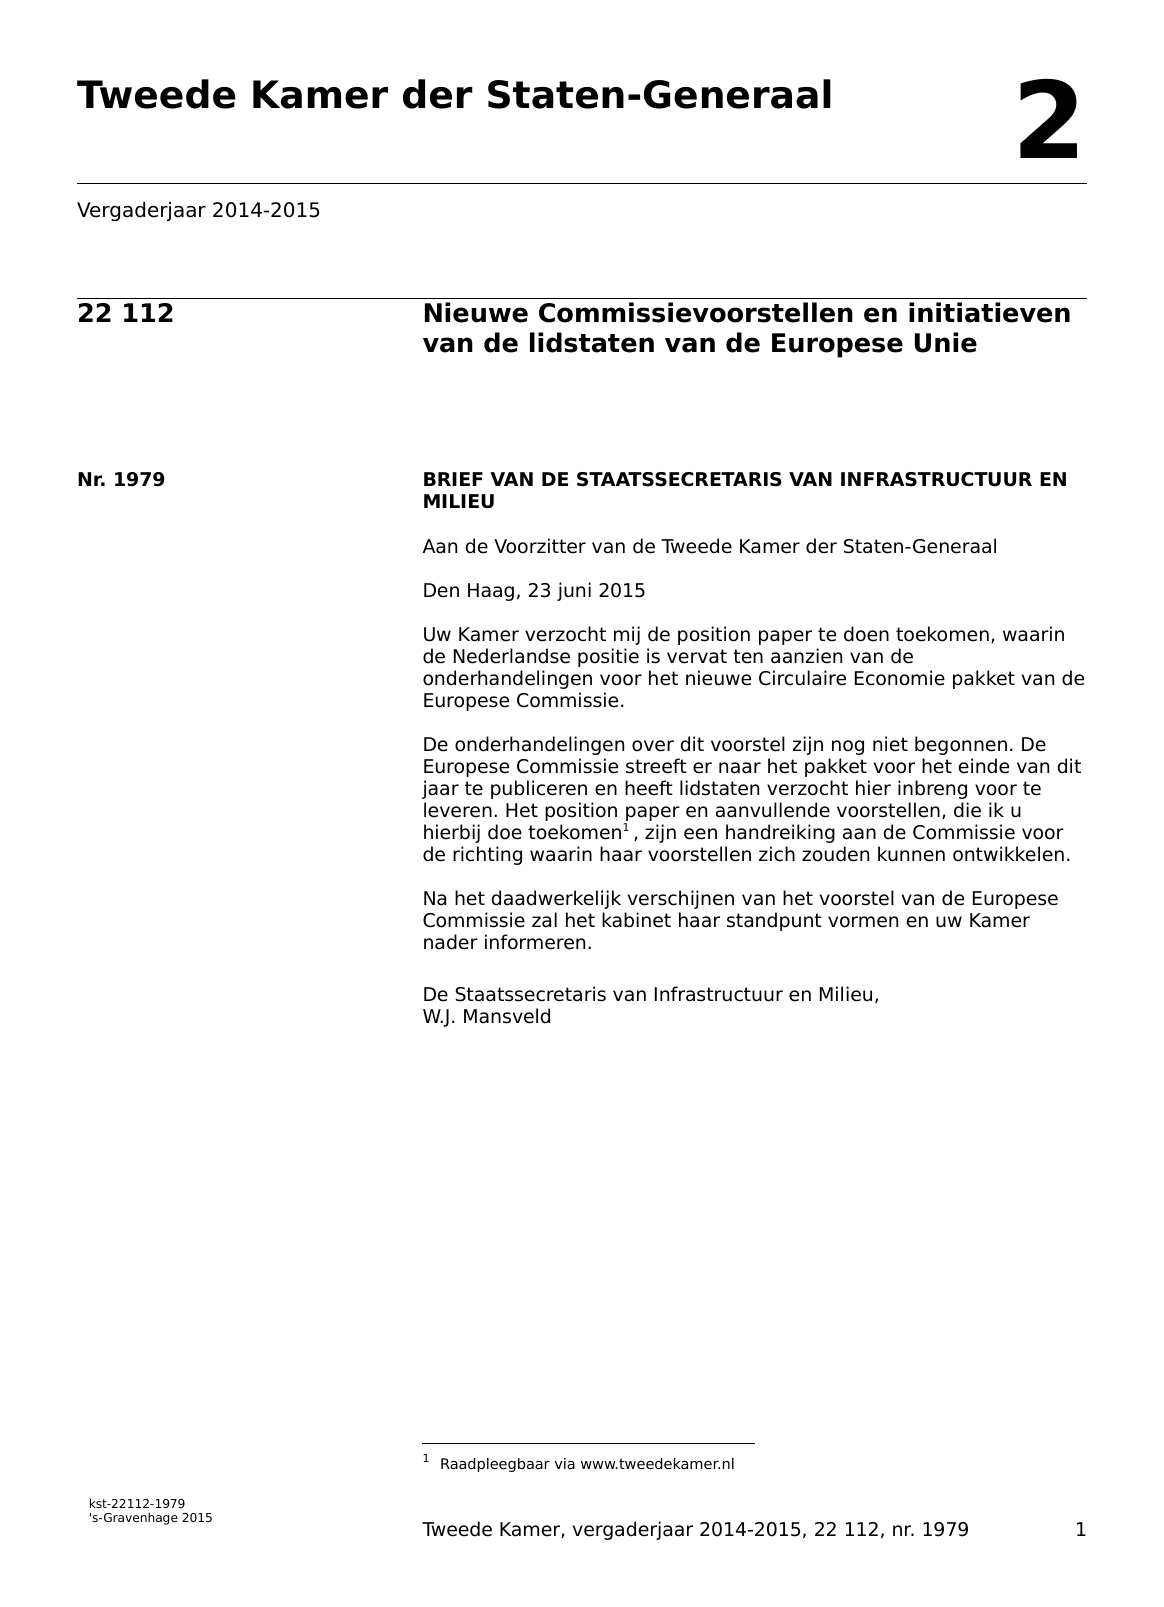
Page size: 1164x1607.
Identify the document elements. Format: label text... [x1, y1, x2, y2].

text De Staatssecretaris van Infrastructuur en Milieu, W.J. Mansveld [422, 984, 1087, 1028]
text 's-Gravenhage 2015 [88, 1511, 323, 1525]
text Den Haag, 23 juni 2015 [422, 580, 1087, 602]
subtitle 22 112 Nieuwe Commissievoorstellen en initiatieven van de lidstaten van de Europese Unie [77, 299, 1087, 358]
text Uw Kamer verzocht mij de position paper te doen toekomen, waarin de Nederlandse positie is vervat ten aanzien van de onderhandelingen voor het nieuwe Circulaire Economie pakket van de Europese Commissie. [422, 624, 1087, 712]
table_header Tweede Kamer der Staten-Generaal [77, 59, 886, 183]
subtitle Nr. 1979 BRIEF VAN DE STAATSSECRETARIS VAN INFRASTRUCTUUR EN MILIEU [77, 469, 1087, 513]
text De onderhandelingen over dit voorstel zijn nog niet begonnen. De Europese Commissie streeft er naar het pakket voor het einde van dit jaar te publiceren en heeft lidstaten verzocht hier inbreng voor te leveren. Het position paper en aanvullende voorstellen, die ik u hierbij doe toekomen, zijn een handreiking aan de Commissie voor de richting waarin haar voorstellen zich zouden kunnen ontwikkelen. [422, 734, 1087, 866]
text Na het daadwerkelijk verschijnen van het voorstel van de Europese Commissie zal het kabinet haar standpunt vormen en uw Kamer nader informeren. [422, 888, 1087, 954]
table_cell Vergaderjaar 2014-2015 [77, 184, 1087, 298]
table_header 2 [886, 59, 1087, 183]
text kst-22112-1979 [88, 1497, 323, 1511]
text Aan de Voorzitter van de Tweede Kamer der Staten-Generaal [422, 536, 1087, 557]
text Raadpleegbaar via www.tweedekamer.nl [422, 1452, 1087, 1474]
